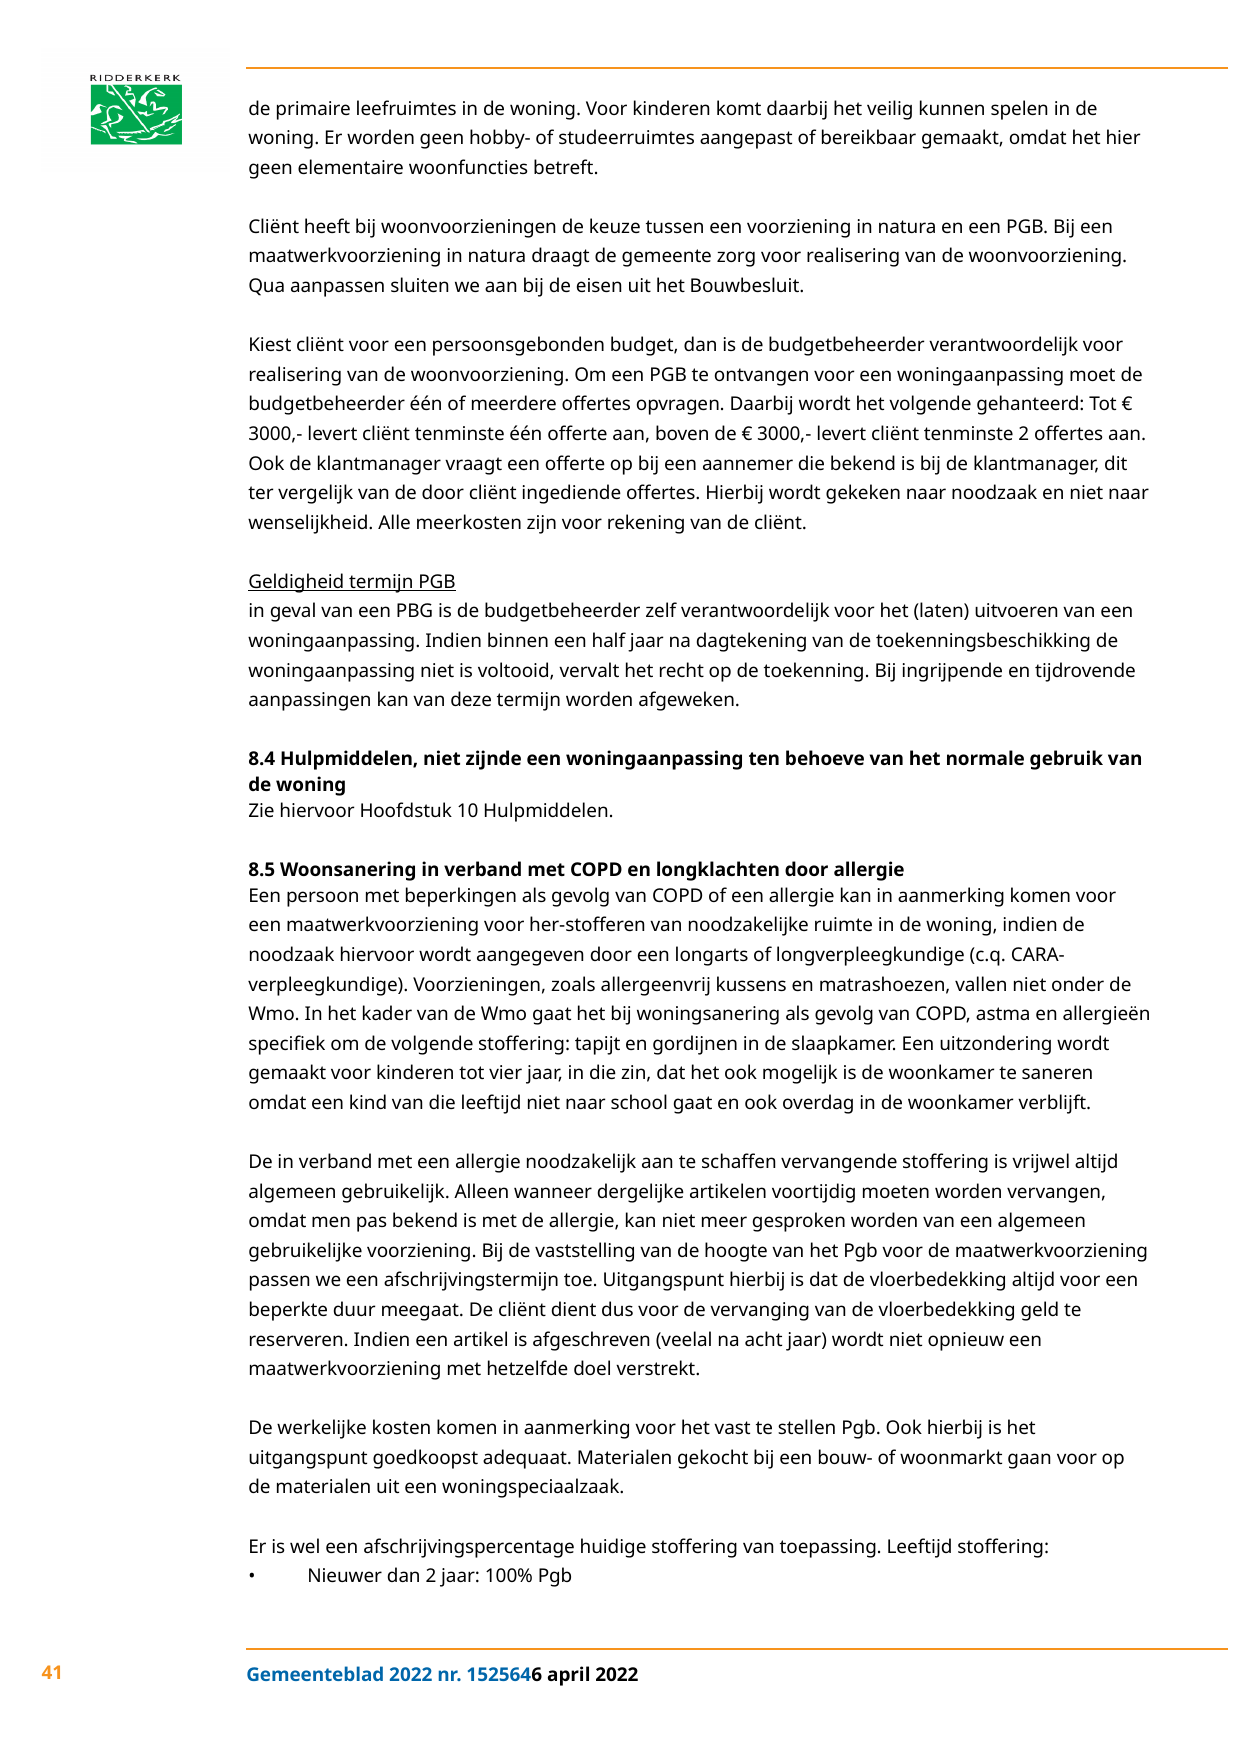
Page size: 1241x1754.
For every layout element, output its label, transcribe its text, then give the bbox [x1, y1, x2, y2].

text 8.5 Woonsanering in verband met COPD en longklachten door allergie [248, 856, 1152, 882]
text De werkelijke kosten komen in aanmerking voor het vast te stellen Pgb. Ook hierbij is het uitgangspunt goedkoopst adequaat. Materialen gekocht bij een bouw- of woonmarkt gaan voor op de materialen uit een woningspeciaalzaak. [248, 1414, 1152, 1499]
text 8.4 Hulpmiddelen, niet zijnde een woningaanpassing ten behoeve van het normale gebruik van de woning [248, 746, 1152, 797]
text Er is wel een afschrijvingspercentage huidige stoffering van toepassing. Leeftijd stoffering: [248, 1533, 1152, 1558]
text Een persoon met beperkingen als gevolg van COPD of een allergie kan in aanmerking komen voor een maatwerkvoorziening voor her-stofferen van noodzakelijke ruimte in de woning, indien de noodzaak hiervoor wordt aangegeven door een longarts of longverpleegkundige (c.q. CARA-verpleegkundige). Voorzieningen, zoals allergeenvrij kussens en matrashoezen, vallen niet onder de Wmo. In het kader van de Wmo gaat het bij woningsanering als gevolg van COPD, astma en allergieën specifiek om de volgende stoffering: tapijt en gordijnen in de slaapkamer. Een uitzondering wordt gemaakt voor kinderen tot vier jaar, in die zin, dat het ook mogelijk is de woonkamer te saneren omdat een kind van die leeftijd niet naar school gaat en ook overdag in de woonkamer verblijft. [248, 882, 1152, 1115]
text Cliënt heeft bij woonvoorzieningen de keuze tussen een voorziening in natura en een PGB. Bij een maatwerkvoorziening in natura draagt de gemeente zorg voor realisering van de woonvoorziening. Qua aanpassen sluiten we aan bij de eisen uit het Bouwbesluit. [248, 213, 1152, 298]
list Nieuwer dan 2 jaar: 100% Pgb [248, 1562, 1152, 1588]
text Kiest cliënt voor een persoonsgebonden budget, dan is de budgetbeheerder verantwoordelijk voor realisering van de woonvoorziening. Om een PGB te ontvangen voor een woningaanpassing moet de budgetbeheerder één of meerdere offertes opvragen. Daarbij wordt het volgende gehanteerd: Tot € 3000,- levert cliënt tenminste één offerte aan, boven de € 3000,- levert cliënt tenminste 2 offertes aan. Ook de klantmanager vraagt een offerte op bij een aannemer die bekend is bij de klantmanager, dit ter vergelijk van de door cliënt ingediende offertes. Hierbij wordt gekeken naar noodzaak en niet naar wenselijkheid. Alle meerkosten zijn voor rekening van de cliënt. [248, 331, 1152, 535]
picture [41, 47, 231, 172]
text Geldigheid termijn PGB [248, 568, 1152, 594]
text De in verband met een allergie noodzakelijk aan te schaffen vervangende stoffering is vrijwel altijd algemeen gebruikelijk. Alleen wanneer dergelijke artikelen voortijdig moeten worden vervangen, omdat men pas bekend is met de allergie, kan niet meer gesproken worden van een algemeen gebruikelijke voorziening. Bij de vaststelling van de hoogte van het Pgb voor de maatwerkvoorziening passen we een afschrijvingstermijn toe. Uitgangspunt hierbij is dat de vloerbedekking altijd voor een beperkte duur meegaat. De cliënt dient dus voor de vervanging van de vloerbedekking geld te reserveren. Indien een artikel is afgeschreven (veelal na acht jaar) wordt niet opnieuw een maatwerkvoorziening met hetzelfde doel verstrekt. [248, 1148, 1152, 1381]
text de primaire leefruimtes in de woning. Voor kinderen komt daarbij het veilig kunnen spelen in de woning. Er worden geen hobby- of studeerruimtes aangepast of bereikbaar gemaakt, omdat het hier geen elementaire woonfuncties betreft. [248, 95, 1152, 180]
text Zie hiervoor Hoofdstuk 10 Hulpmiddelen. [248, 797, 1152, 823]
text in geval van een PBG is de budgetbeheerder zelf verantwoordelijk voor het (laten) uitvoeren van een woningaanpassing. Indien binnen een half jaar na dagtekening van de toekenningsbeschikking de woningaanpassing niet is voltooid, vervalt het recht op de toekenning. Bij ingrijpende en tijdrovende aanpassingen kan van deze termijn worden afgeweken. [248, 598, 1152, 712]
